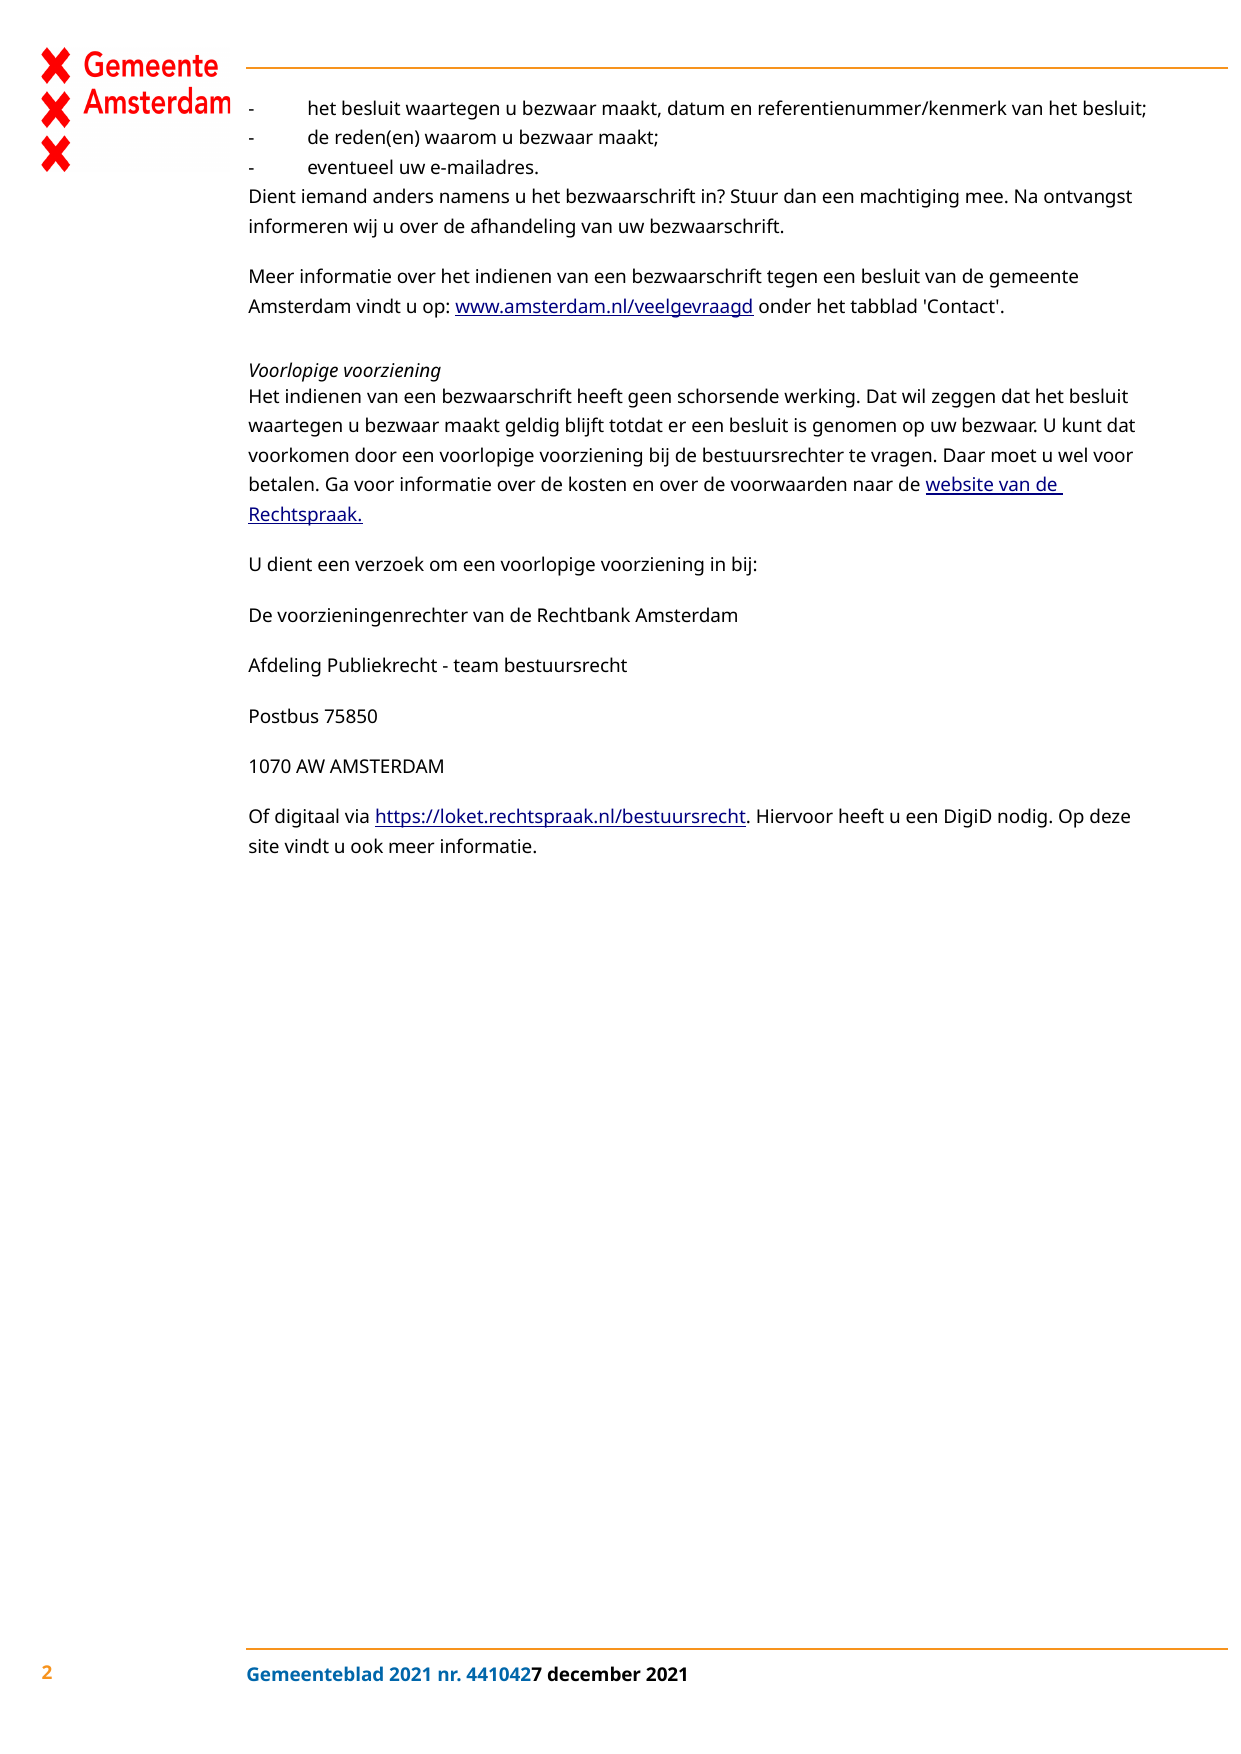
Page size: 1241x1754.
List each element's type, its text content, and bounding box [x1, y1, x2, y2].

text De voorzieningenrechter van de Rechtbank Amsterdam [248, 602, 1152, 628]
list de reden(en) waarom u bezwaar maakt; [248, 124, 1152, 150]
list eventueel uw e-mailadres. [248, 154, 1152, 180]
text Postbus 75850 [248, 703, 1152, 728]
text 1070 AW AMSTERDAM [248, 753, 1152, 779]
text Of digitaal via https://loket.rechtspraak.nl/bestuursrecht. Hiervoor heeft u een DigiD nodig. Op deze site vindt u ook meer informatie. [248, 804, 1152, 859]
text Voorlopige voorziening [248, 357, 1152, 383]
text U dient een verzoek om een voorlopige voorziening in bij: [248, 552, 1152, 577]
picture [41, 47, 231, 172]
text Dient iemand anders namens u het bezwaarschrift in? Stuur dan een machtiging mee. Na ontvangst informeren wij u over de afhandeling van uw bezwaarschrift. [248, 183, 1152, 239]
text Het indienen van een bezwaarschrift heeft geen schorsende werking. Dat wil zeggen dat het besluit waartegen u bezwaar maakt geldig blijft totdat er een besluit is genomen op uw bezwaar. U kunt dat voorkomen door een voorlopige voorziening bij de bestuursrechter te vragen. Daar moet u wel voor betalen. Ga voor informatie over de kosten en over de voorwaarden naar de website van de Rechtspraak. [248, 383, 1152, 527]
list het besluit waartegen u bezwaar maakt, datum en referentienummer/kenmerk van het besluit; [248, 95, 1152, 121]
text Afdeling Publiekrecht - team bestuursrecht [248, 652, 1152, 678]
text Meer informatie over het indienen van een bezwaarschrift tegen een besluit van de gemeente Amsterdam vindt u op: www.amsterdam.nl/veelgevraagd onder het tabblad 'Contact'. [248, 263, 1152, 319]
